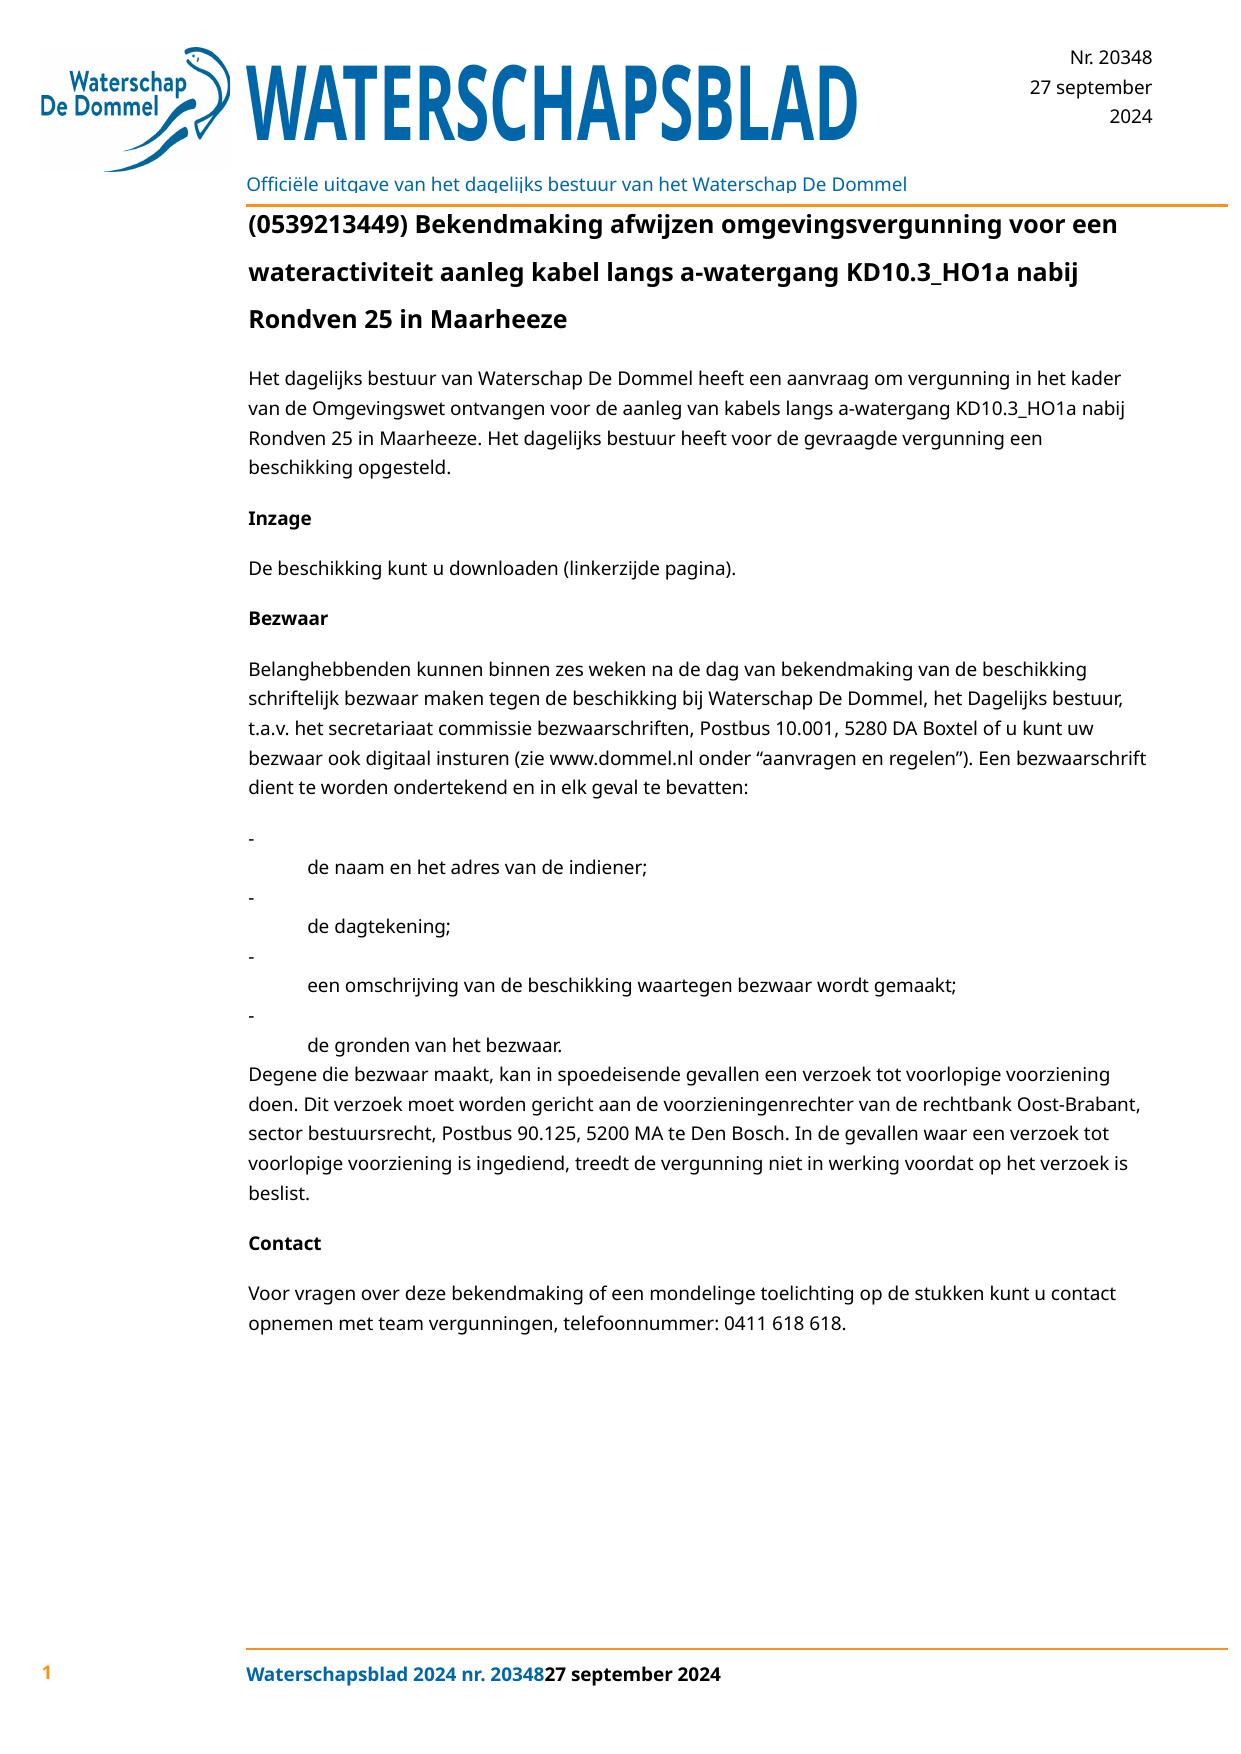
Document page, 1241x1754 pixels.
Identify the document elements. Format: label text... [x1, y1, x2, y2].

list de dagtekening; [248, 913, 1152, 939]
text Contact [248, 1230, 1152, 1256]
list de gronden van het bezwaar. [248, 1032, 1152, 1057]
text Belanghebbenden kunnen binnen zes weken na de dag van bekendmaking van de beschikking schriftelijk bezwaar maken tegen de beschikking bij Waterschap De Dommel, het Dagelijks bestuur, t.a.v. het secretariaat commissie bezwaarschriften, Postbus 10.001, 5280 DA Boxtel of u kunt uw bezwaar ook digitaal insturen (zie www.dommel.nl onder “aanvragen en regelen”). Een bezwaarschrift dient te worden ondertekend en in elk geval te bevatten: [248, 656, 1152, 800]
text Voor vragen over deze bekendmaking of een mondelinge toelichting op de stukken kunt u contact opnemen met team vergunningen, telefoonnummer: 0411 618 618. [248, 1281, 1152, 1336]
picture [204, 47, 231, 76]
text Inzage [248, 505, 1152, 530]
text Bezwaar [248, 606, 1152, 631]
picture [45, 99, 51, 111]
list een omschrijving van de beschikking waartegen bezwaar wordt gemaakt; [248, 973, 1152, 998]
text Het dagelijks bestuur van Waterschap De Dommel heeft een aanvraag om vergunning in het kader van de Omgevingswet ontvangen voor de aanleg van kabels langs a-watergang KD10.3_HO1a nabij Rondven 25 in Maarheeze. Het dagelijks bestuur heeft voor de gevraagde vergunning een beschikking opgesteld. [248, 366, 1152, 480]
list de naam en het adres van de indiener; [248, 854, 1152, 880]
text De beschikking kunt u downloaden (linkerzijde pagina). [248, 555, 1152, 581]
text Degene die bezwaar maakt, kan in spoedeisende gevallen een verzoek tot voorlopige voorziening doen. Dit verzoek moet worden gericht aan de voorzieningenrechter van de rechtbank Oost-Brabant, sector bestuursrecht, Postbus 90.125, 5200 MA te Den Bosch. In de gevallen waar een verzoek tot voorlopige voorziening is ingediend, treedt de vergunning niet in werking voordat op het verzoek is beslist. [248, 1061, 1152, 1205]
picture [41, 47, 231, 172]
text (0539213449) Bekendmaking afwijzen omgevingsvergunning voor een wateractiviteit aanleg kabel langs a-watergang KD10.3_HO1a nabij Rondven 25 in Maarheeze [248, 207, 1152, 336]
picture [198, 118, 210, 131]
